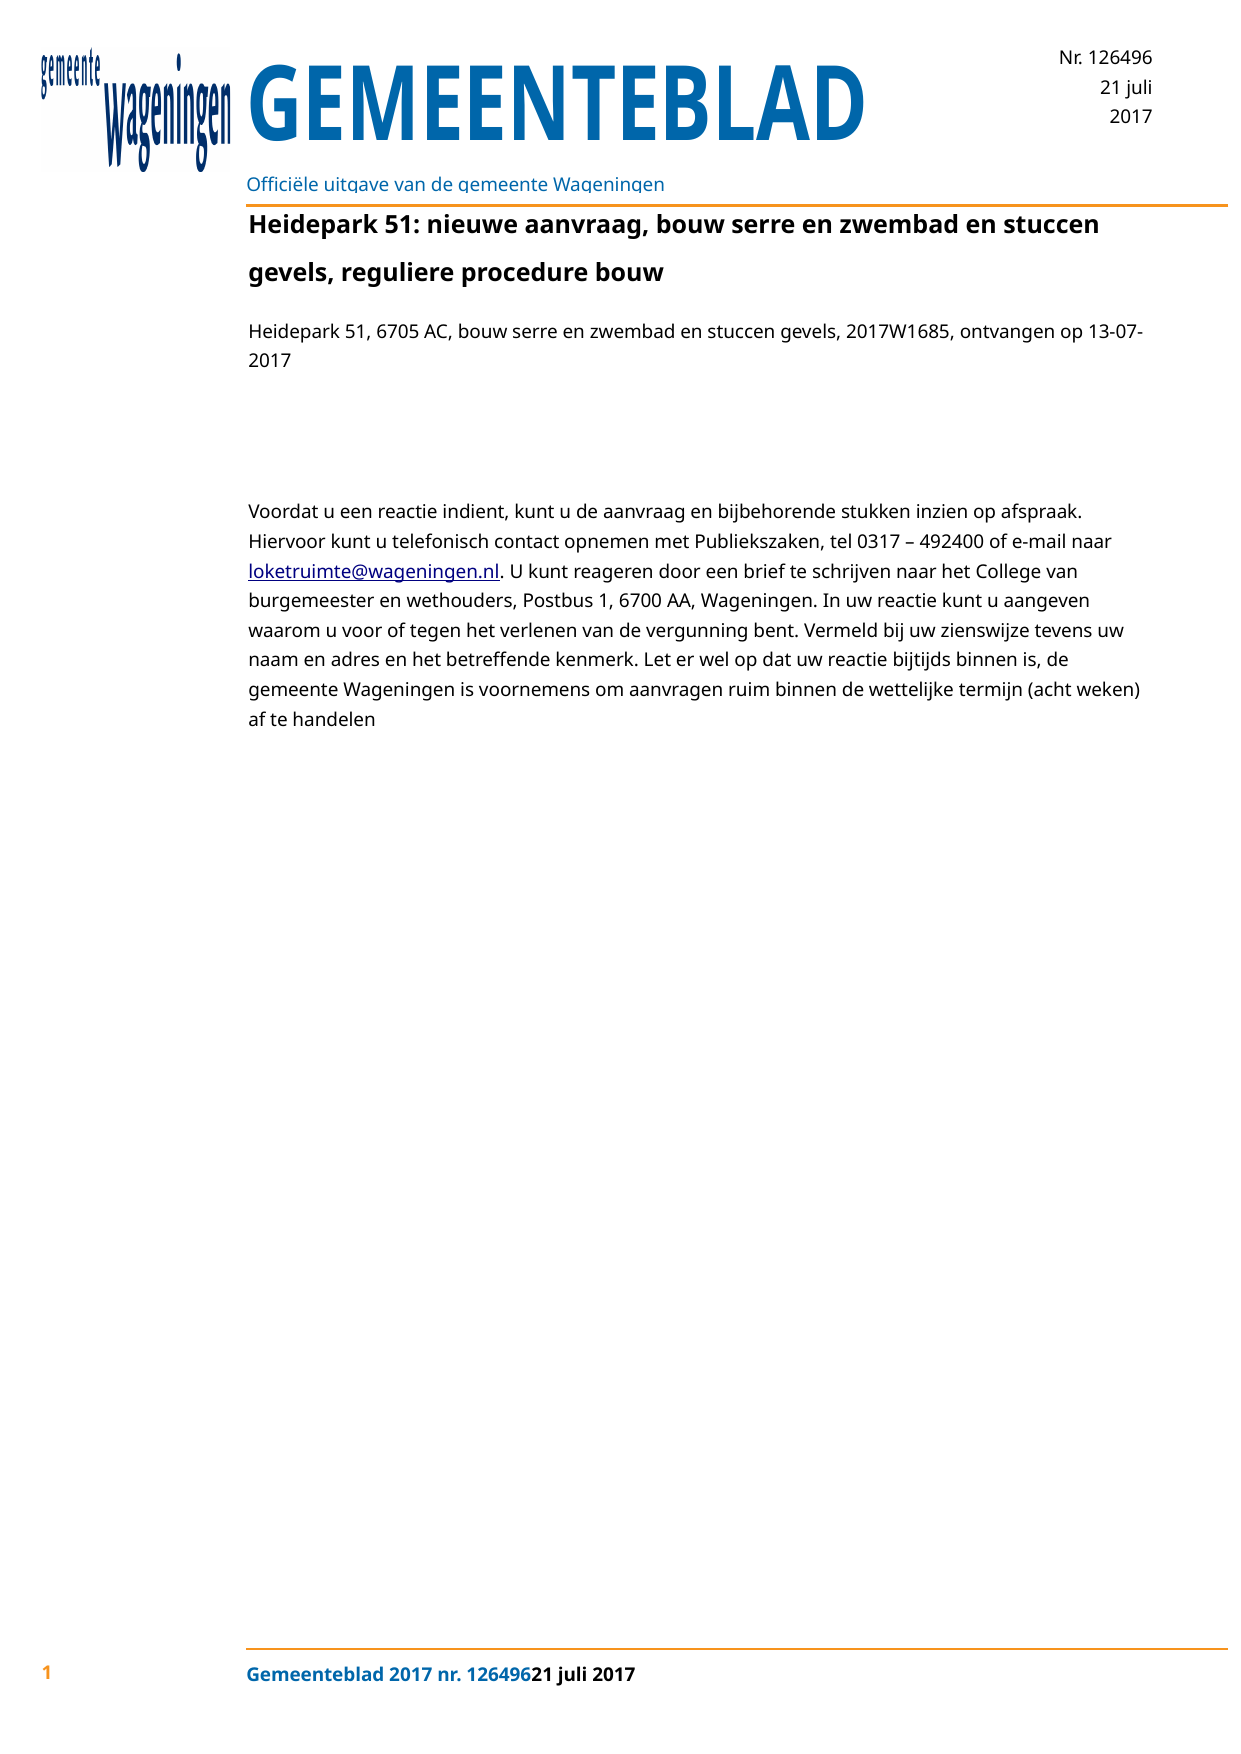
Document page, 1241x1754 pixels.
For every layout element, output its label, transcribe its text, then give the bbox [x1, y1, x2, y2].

picture [41, 47, 231, 172]
text Heidepark 51: nieuwe aanvraag, bouw serre en zwembad en stuccen gevels, reguliere procedure bouw [248, 207, 1152, 288]
text Heidepark 51, 6705 AC, bouw serre en zwembad en stuccen gevels, 2017W1685, ontvangen op 13-07-2017 [248, 318, 1152, 373]
text Voordat u een reactie indient, kunt u de aanvraag en bijbehorende stukken inzien op afspraak. Hiervoor kunt u telefonisch contact opnemen met Publiekszaken, tel 0317 – 492400 of e-mail naar loketruimte@wageningen.nl. U kunt reageren door een brief te schrijven naar het College van burgemeester en wethouders, Postbus 1, 6700 AA, Wageningen. In uw reactie kunt u aangeven waarom u voor of tegen het verlenen van de vergunning bent. Vermeld bij uw zienswijze tevens uw naam en adres en het betreffende kenmerk. Let er wel op dat uw reactie bijtijds binnen is, de gemeente Wageningen is voornemens om aanvragen ruim binnen de wettelijke termijn (acht weken) af te handelen [248, 499, 1152, 732]
